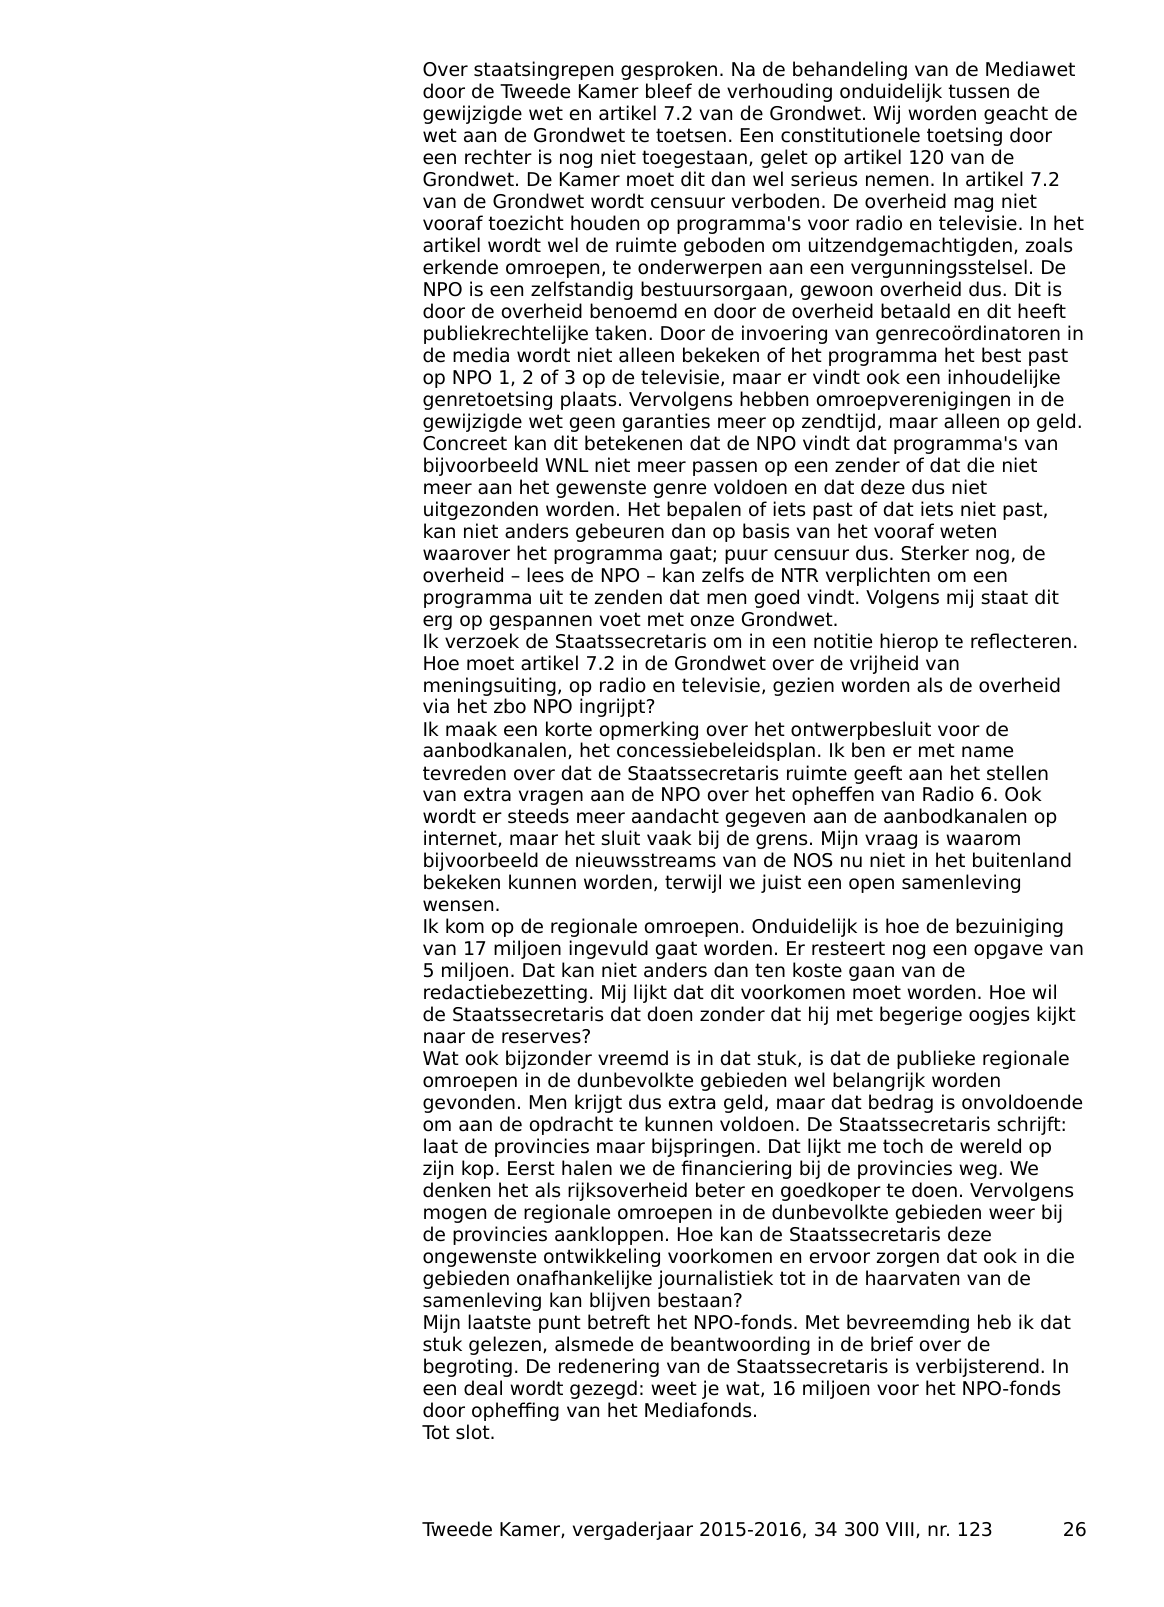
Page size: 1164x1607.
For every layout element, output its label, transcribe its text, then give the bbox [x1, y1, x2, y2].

text Mijn laatste punt betreft het NPO-fonds. Met bevreemding heb ik dat stuk gelezen, alsmede de beantwoording in de brief over de begroting. De redenering van de Staatssecretaris is verbijsterend. In een deal wordt gezegd: weet je wat, 16 miljoen voor het NPO-fonds door opheffing van het Mediafonds. [422, 1312, 1087, 1422]
text Over staatsingrepen gesproken. Na de behandeling van de Mediawet door de Tweede Kamer bleef de verhouding onduidelijk tussen de gewijzigde wet en artikel 7.2 van de Grondwet. Wij worden geacht de wet aan de Grondwet te toetsen. Een constitutionele toetsing door een rechter is nog niet toegestaan, gelet op artikel 120 van de Grondwet. De Kamer moet dit dan wel serieus nemen. In artikel 7.2 van de Grondwet wordt censuur verboden. De overheid mag niet vooraf toezicht houden op programma's voor radio en televisie. In het artikel wordt wel de ruimte geboden om uitzendgemachtigden, zoals erkende omroepen, te onderwerpen aan een vergunningsstelsel. De NPO is een zelfstandig bestuursorgaan, gewoon overheid dus. Dit is door de overheid benoemd en door de overheid betaald en dit heeft publiekrechtelijke taken. Door de invoering van genrecoördinatoren in de media wordt niet alleen bekeken of het programma het best past op NPO 1, 2 of 3 op de televisie, maar er vindt ook een inhoudelijke genretoetsing plaats. Vervolgens hebben omroepverenigingen in de gewijzigde wet geen garanties meer op zendtijd, maar alleen op geld. Concreet kan dit betekenen dat de NPO vindt dat programma's van bijvoorbeeld WNL niet meer passen op een zender of dat die niet meer aan het gewenste genre voldoen en dat deze dus niet uitgezonden worden. Het bepalen of iets past of dat iets niet past, kan niet anders gebeuren dan op basis van het vooraf weten waarover het programma gaat; puur censuur dus. Sterker nog, de overheid – lees de NPO – kan zelfs de NTR verplichten om een programma uit te zenden dat men goed vindt. Volgens mij staat dit erg op gespannen voet met onze Grondwet. [422, 59, 1087, 631]
text Ik maak een korte opmerking over het ontwerpbesluit voor de aanbodkanalen, het concessiebeleidsplan. Ik ben er met name tevreden over dat de Staatssecretaris ruimte geeft aan het stellen van extra vragen aan de NPO over het opheffen van Radio 6. Ook wordt er steeds meer aandacht gegeven aan de aanbodkanalen op internet, maar het sluit vaak bij de grens. Mijn vraag is waarom bijvoorbeeld de nieuwsstreams van de NOS nu niet in het buitenland bekeken kunnen worden, terwijl we juist een open samenleving wensen. [422, 718, 1087, 916]
text Tot slot. [422, 1422, 1087, 1444]
text Ik verzoek de Staatssecretaris om in een notitie hierop te reflecteren. Hoe moet artikel 7.2 in de Grondwet over de vrijheid van meningsuiting, op radio en televisie, gezien worden als de overheid via het zbo NPO ingrijpt? [422, 631, 1087, 718]
text Wat ook bijzonder vreemd is in dat stuk, is dat de publieke regionale omroepen in de dunbevolkte gebieden wel belangrijk worden gevonden. Men krijgt dus extra geld, maar dat bedrag is onvoldoende om aan de opdracht te kunnen voldoen. De Staatssecretaris schrijft: laat de provincies maar bijspringen. Dat lijkt me toch de wereld op zijn kop. Eerst halen we de financiering bij de provincies weg. We denken het als rijksoverheid beter en goedkoper te doen. Vervolgens mogen de regionale omroepen in de dunbevolkte gebieden weer bij de provincies aankloppen. Hoe kan de Staatssecretaris deze ongewenste ontwikkeling voorkomen en ervoor zorgen dat ook in die gebieden onafhankelijke journalistiek tot in de haarvaten van de samenleving kan blijven bestaan? [422, 1048, 1087, 1312]
text Ik kom op de regionale omroepen. Onduidelijk is hoe de bezuiniging van 17 miljoen ingevuld gaat worden. Er resteert nog een opgave van 5 miljoen. Dat kan niet anders dan ten koste gaan van de redactiebezetting. Mij lijkt dat dit voorkomen moet worden. Hoe wil de Staatssecretaris dat doen zonder dat hij met begerige oogjes kijkt naar de reserves? [422, 916, 1087, 1048]
